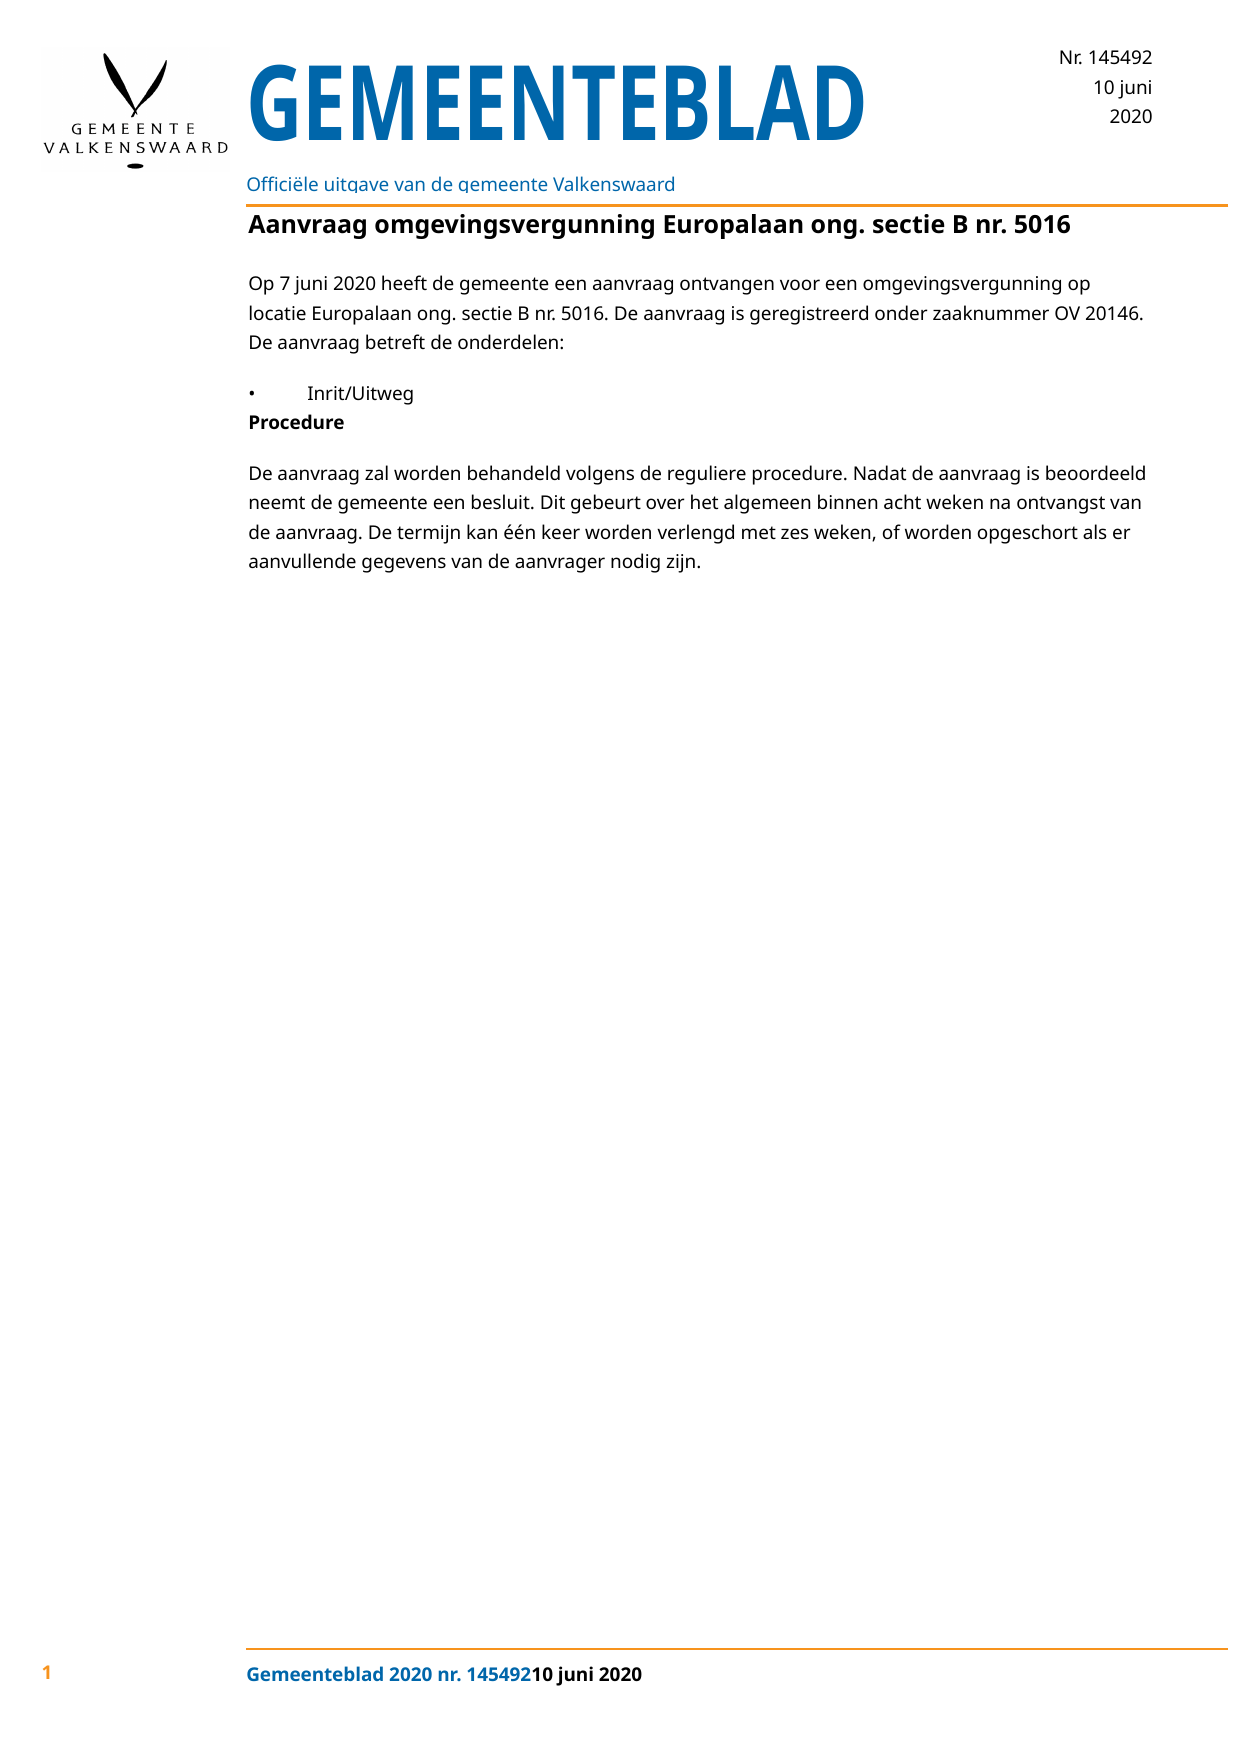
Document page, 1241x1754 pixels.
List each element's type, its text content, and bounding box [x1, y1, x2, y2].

text Aanvraag omgevingsvergunning Europalaan ong. sectie B nr. 5016 [248, 207, 1152, 241]
picture [41, 47, 231, 172]
text De aanvraag zal worden behandeld volgens de reguliere procedure. Nadat de aanvraag is beoordeeld neemt de gemeente een besluit. Dit gebeurt over het algemeen binnen acht weken na ontvangst van de aanvraag. De termijn kan één keer worden verlengd met zes weken, of worden opgeschort als er aanvullende gegevens van de aanvrager nodig zijn. [248, 460, 1152, 574]
list Inrit/Uitweg [248, 380, 1152, 406]
text Procedure [248, 409, 1152, 435]
text Op 7 juni 2020 heeft de gemeente een aanvraag ontvangen voor een omgevingsvergunning op locatie Europalaan ong. sectie B nr. 5016. De aanvraag is geregistreerd onder zaaknummer OV 20146. De aanvraag betreft de onderdelen: [248, 270, 1152, 355]
